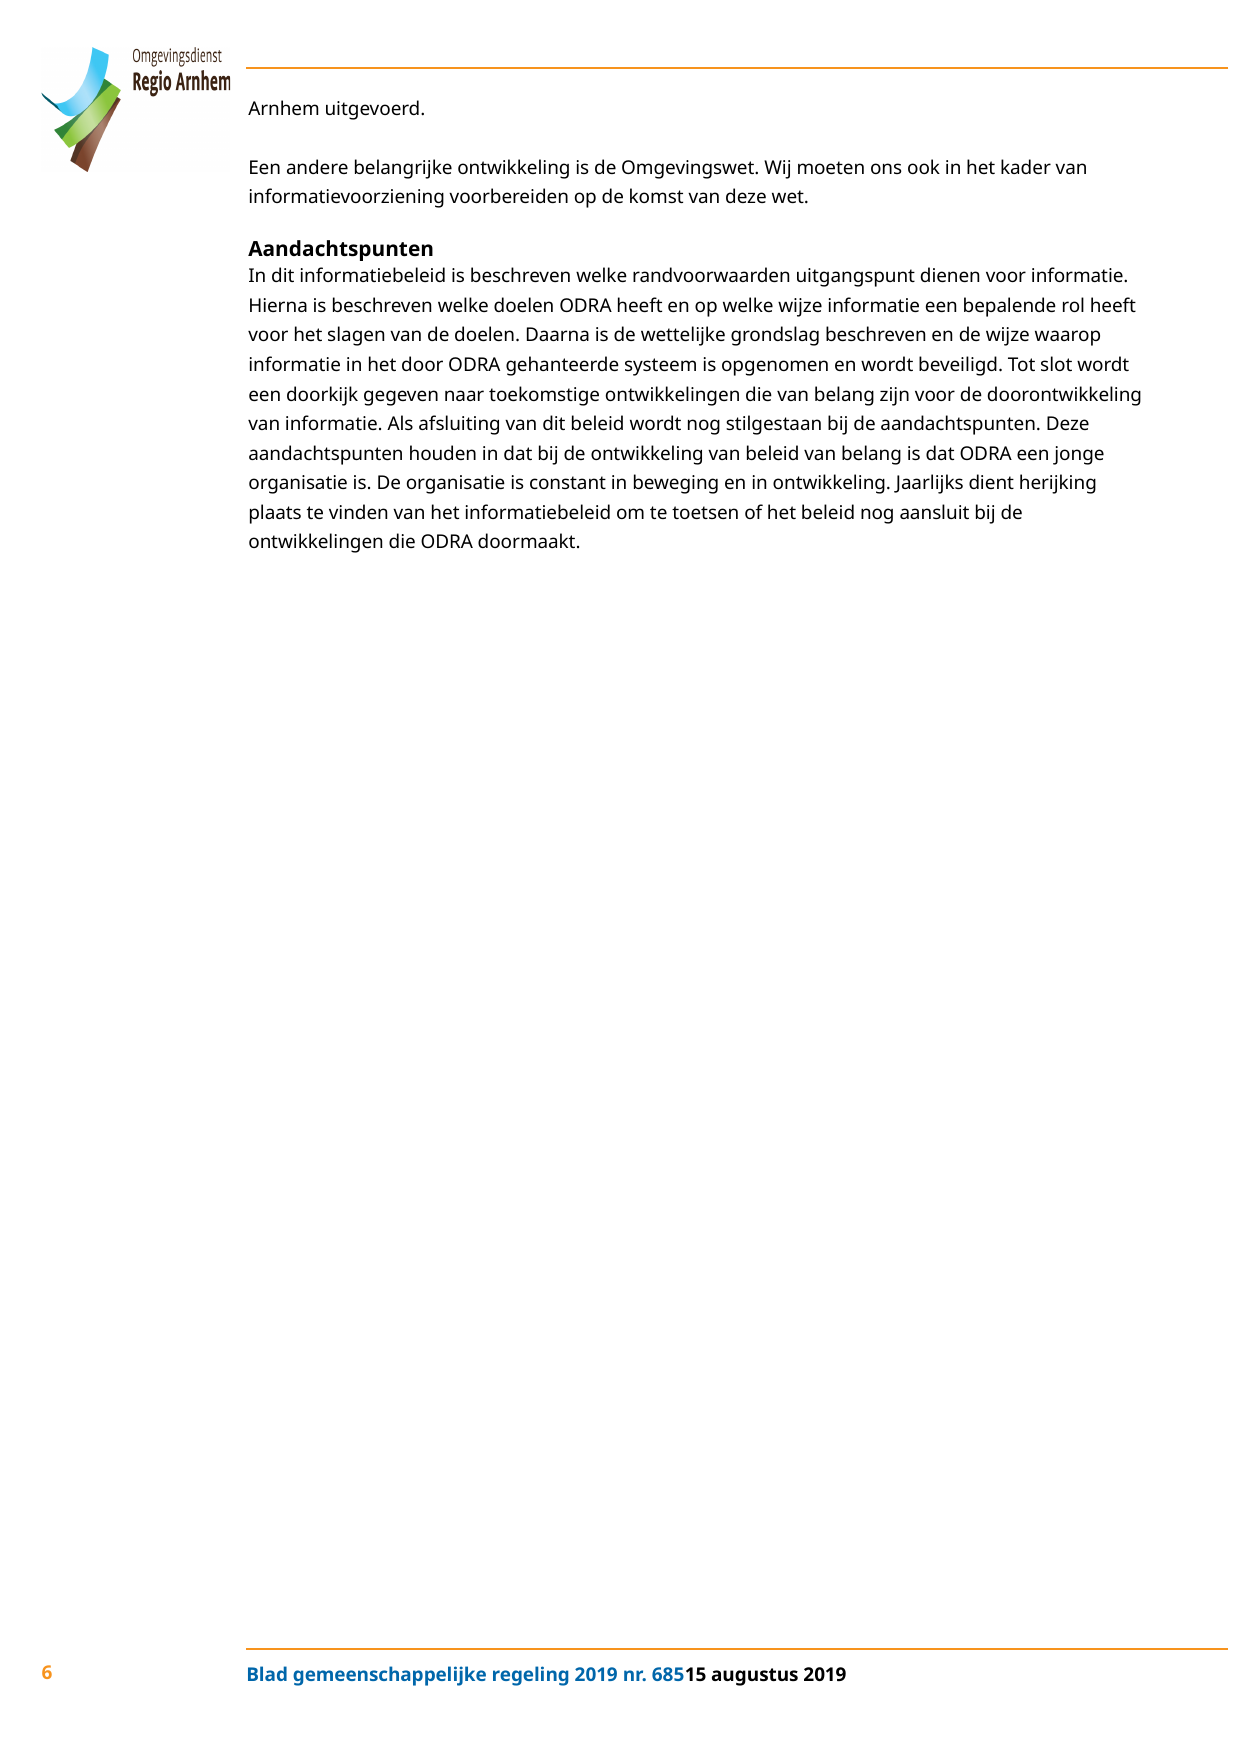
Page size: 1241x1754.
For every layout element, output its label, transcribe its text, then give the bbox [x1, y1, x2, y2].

text Aandachtspunten [248, 234, 1152, 262]
text In dit informatiebeleid is beschreven welke randvoorwaarden uitgangspunt dienen voor informatie. Hierna is beschreven welke doelen ODRA heeft en op welke wijze informatie een bepalende rol heeft voor het slagen van de doelen. Daarna is de wettelijke grondslag beschreven en de wijze waarop informatie in het door ODRA gehanteerde systeem is opgenomen en wordt beveiligd. Tot slot wordt een doorkijk gegeven naar toekomstige ontwikkelingen die van belang zijn voor de doorontwikkeling van informatie. Als afsluiting van dit beleid wordt nog stilgestaan bij de aandachtspunten. Deze aandachtspunten houden in dat bij de ontwikkeling van beleid van belang is dat ODRA een jonge organisatie is. De organisatie is constant in beweging en in ontwikkeling. Jaarlijks dient herijking plaats te vinden van het informatiebeleid om te toetsen of het beleid nog aansluit bij de ontwikkelingen die ODRA doormaakt. [248, 262, 1152, 554]
text Arnhem uitgevoerd. [248, 95, 1152, 121]
text Een andere belangrijke ontwikkeling is de Omgevingswet. Wij moeten ons ook in het kader van informatievoorziening voorbereiden op de komst van deze wet. [248, 154, 1152, 209]
picture [41, 47, 231, 172]
